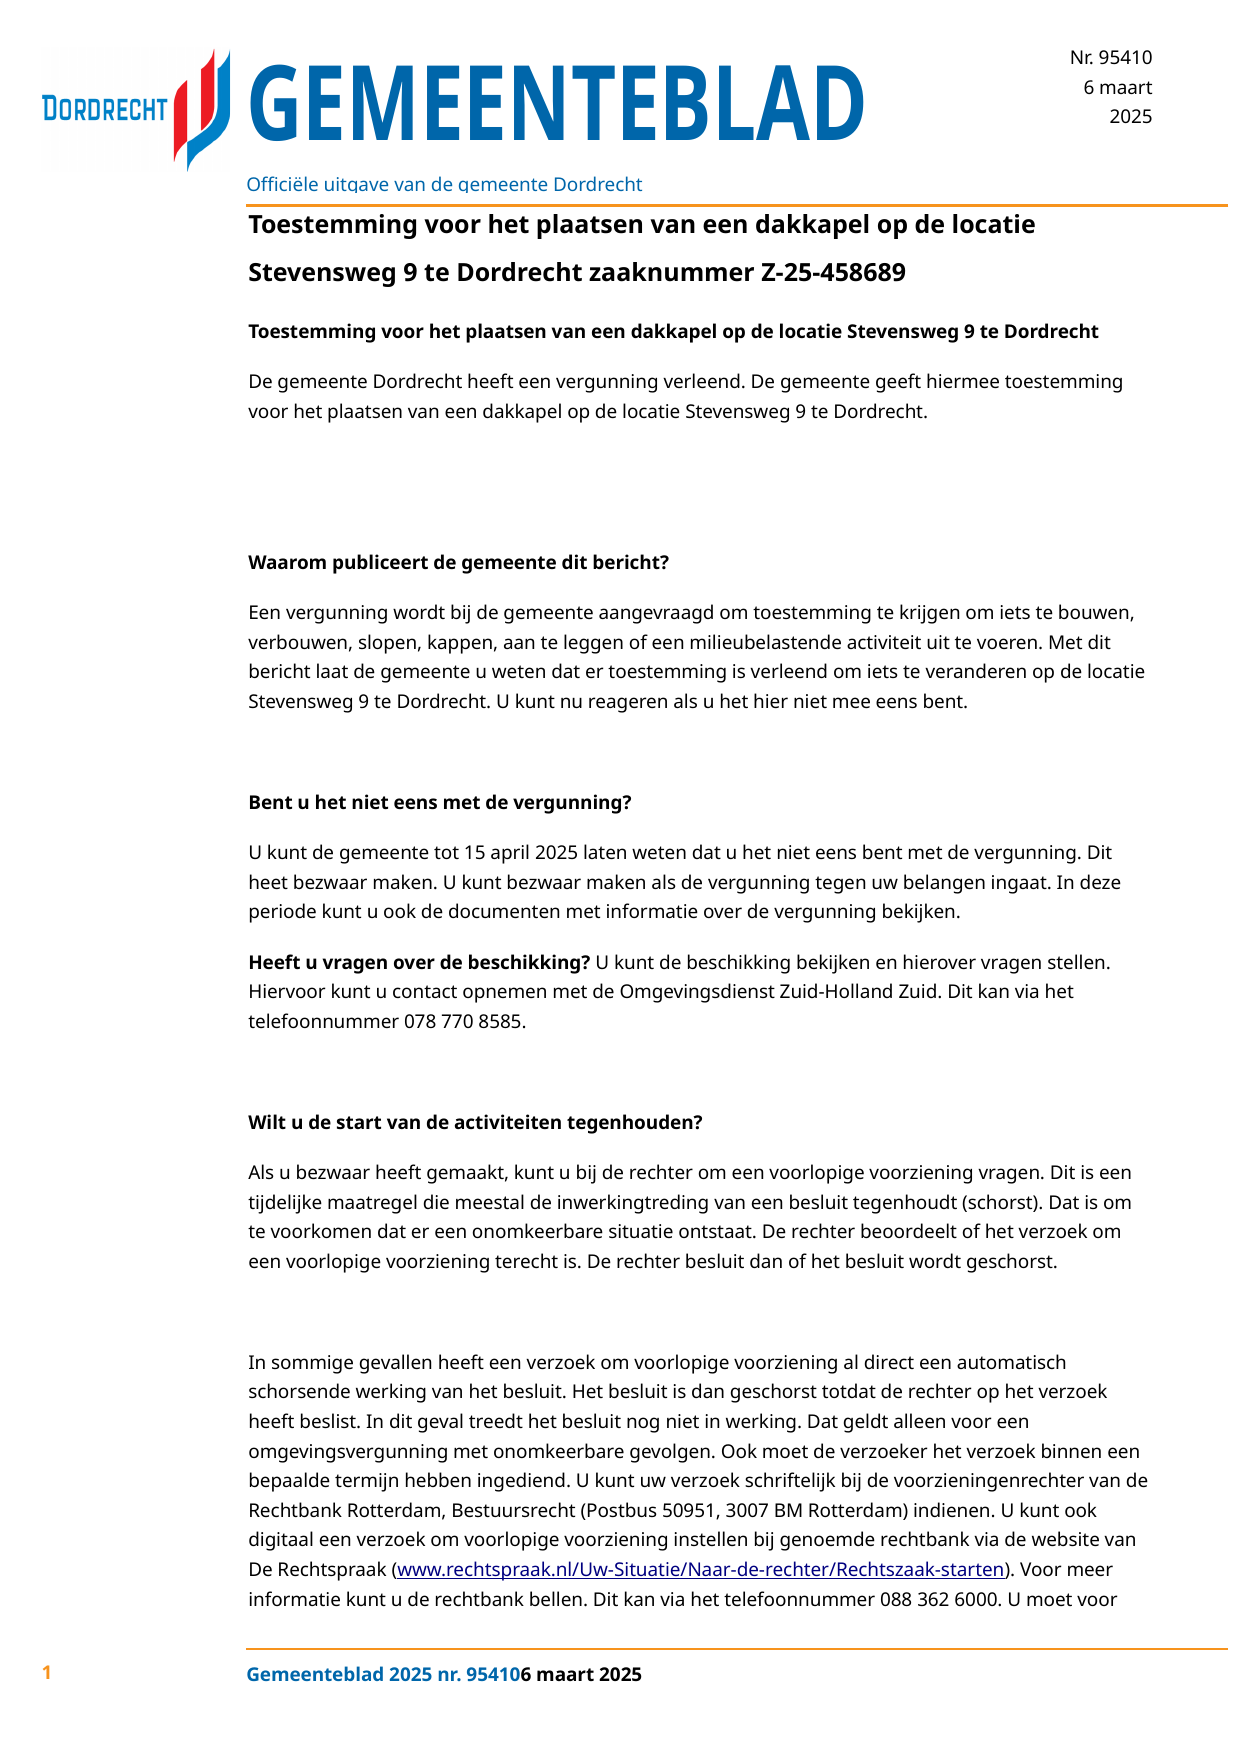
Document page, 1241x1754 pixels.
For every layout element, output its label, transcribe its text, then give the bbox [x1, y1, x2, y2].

text Toestemming voor het plaatsen van een dakkapel op de locatie Stevensweg 9 te Dordrecht zaaknummer Z-25-458689 [248, 207, 1152, 288]
text Waarom publiceert de gemeente dit bericht? [248, 549, 1152, 575]
text In sommige gevallen heeft een verzoek om voorlopige voorziening al direct een automatisch schorsende werking van het besluit. Het besluit is dan geschorst totdat de rechter op het verzoek heeft beslist. In dit geval treedt het besluit nog niet in werking. Dat geldt alleen voor een omgevingsvergunning met onomkeerbare gevolgen. Ook moet de verzoeker het verzoek binnen een bepaalde termijn hebben ingediend. U kunt uw verzoek schriftelijk bij de voorzieningenrechter van de Rechtbank Rotterdam, Bestuursrecht (Postbus 50951, 3007 BM Rotterdam) indienen. U kunt ook digitaal een verzoek om voorlopige voorziening instellen bij genoemde rechtbank via de website van De Rechtspraak (www.rechtspraak.nl/Uw-Situatie/Naar-de-rechter/Rechtszaak-starten). Voor meer informatie kunt u de rechtbank bellen. Dit kan via het telefoonnummer 088 362 6000. U moet voor [248, 1349, 1152, 1612]
text Bent u het niet eens met de vergunning? [248, 789, 1152, 815]
text Toestemming voor het plaatsen van een dakkapel op de locatie Stevensweg 9 te Dordrecht [248, 318, 1152, 344]
text Heeft u vragen over de beschikking? U kunt de beschikking bekijken en hierover vragen stellen. Hiervoor kunt u contact opnemen met de Omgevingsdienst Zuid-Holland Zuid. Dit kan via het telefoonnummer 078 770 8585. [248, 949, 1152, 1034]
picture [41, 47, 231, 172]
text U kunt de gemeente tot 15 april 2025 laten weten dat u het niet eens bent met de vergunning. Dit heet bezwaar maken. U kunt bezwaar maken als de vergunning tegen uw belangen ingaat. In deze periode kunt u ook de documenten met informatie over de vergunning bekijken. [248, 839, 1152, 924]
text Een vergunning wordt bij de gemeente aangevraagd om toestemming te krijgen om iets te bouwen, verbouwen, slopen, kappen, aan te leggen of een milieubelastende activiteit uit te voeren. Met dit bericht laat de gemeente u weten dat er toestemming is verleend om iets te veranderen op de locatie Stevensweg 9 te Dordrecht. U kunt nu reageren als u het hier niet mee eens bent. [248, 599, 1152, 714]
text Als u bezwaar heeft gemaakt, kunt u bij de rechter om een voorlopige voorziening vragen. Dit is een tijdelijke maatregel die meestal de inwerkingtreding van een besluit tegenhoudt (schorst). Dat is om te voorkomen dat er een onomkeerbare situatie ontstaat. De rechter beoordeelt of het verzoek om een voorlopige voorziening terecht is. De rechter besluit dan of het besluit wordt geschorst. [248, 1159, 1152, 1274]
text De gemeente Dordrecht heeft een vergunning verleend. De gemeente geeft hiermee toestemming voor het plaatsen van een dakkapel op de locatie Stevensweg 9 te Dordrecht. [248, 368, 1152, 424]
text Wilt u de start van de activiteiten tegenhouden? [248, 1109, 1152, 1135]
